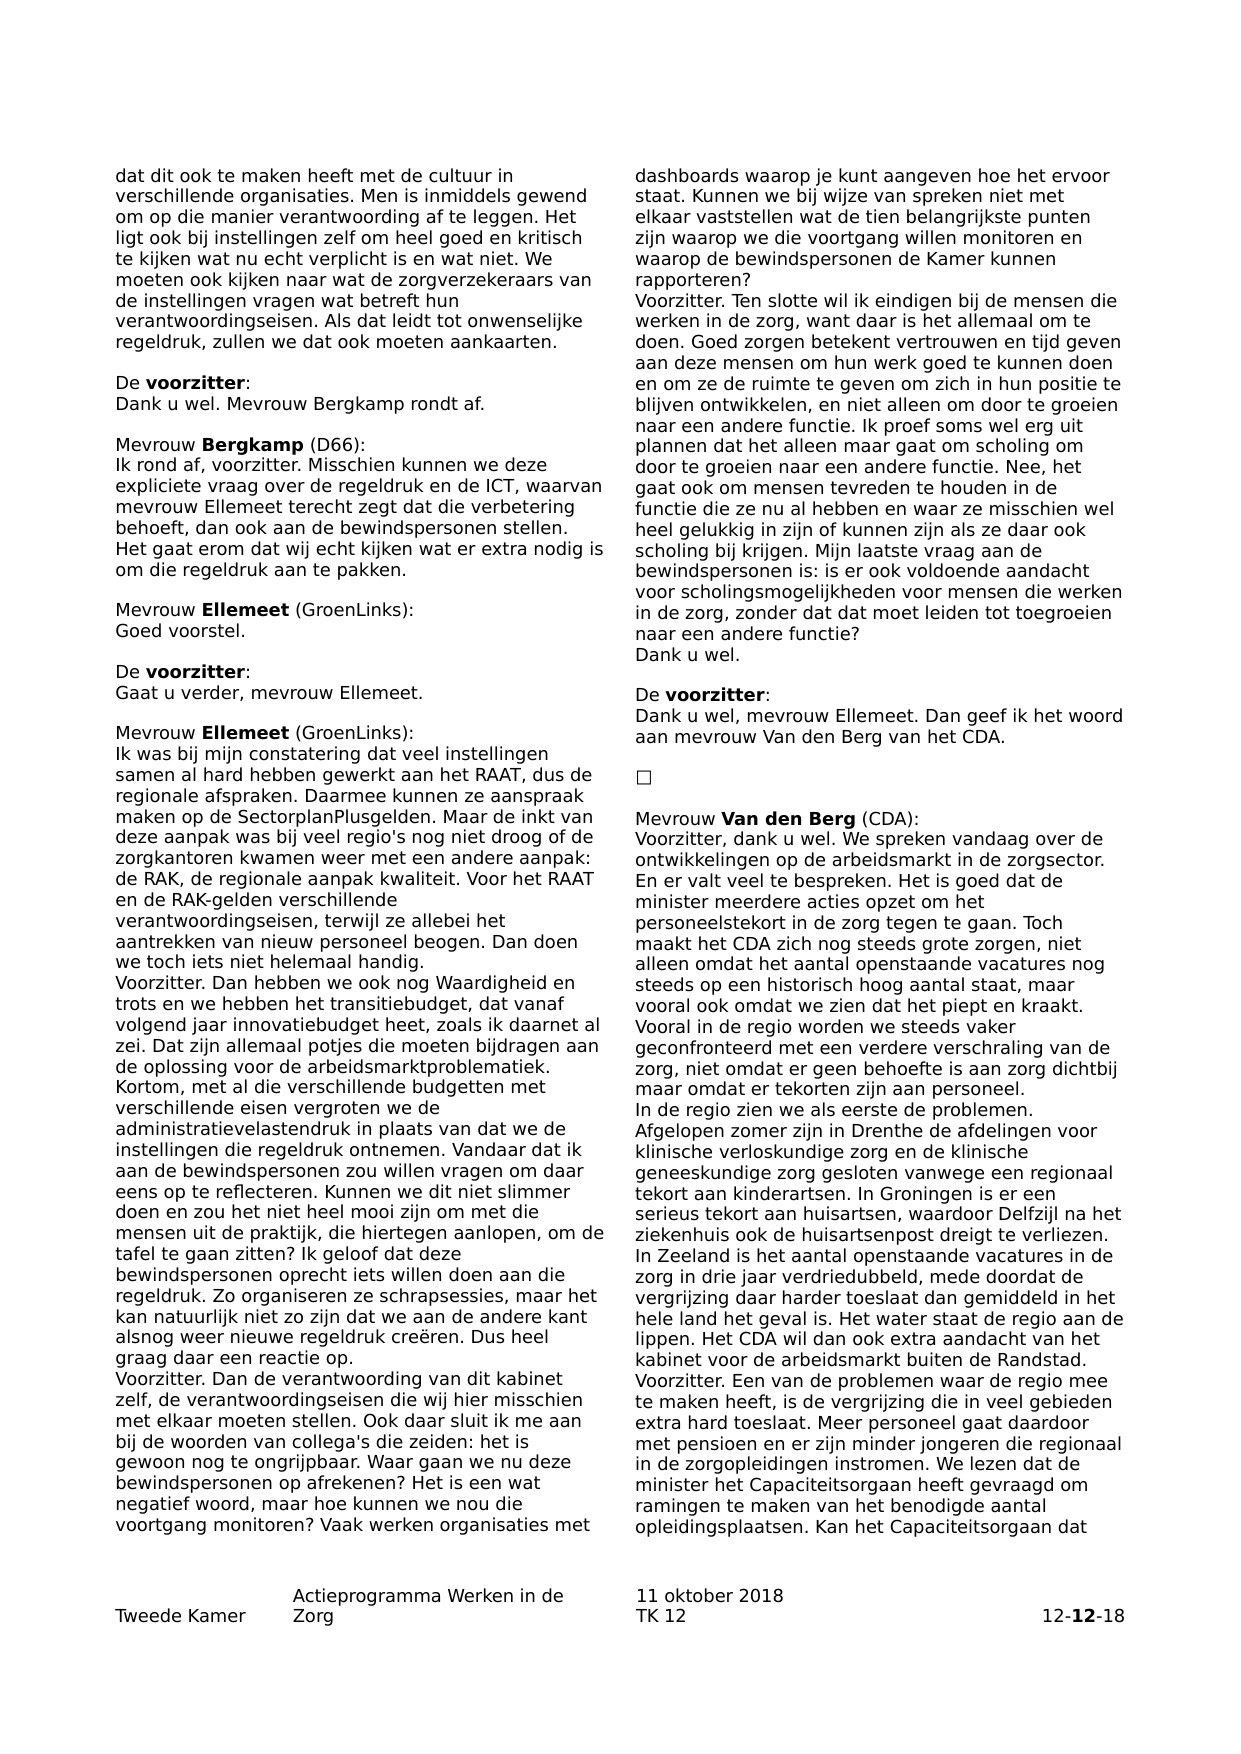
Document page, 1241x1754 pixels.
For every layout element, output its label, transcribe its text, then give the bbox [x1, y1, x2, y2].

text Dank u wel. Mevrouw Bergkamp rondt af. [115, 393, 605, 414]
text ⬜ [635, 768, 1125, 788]
text Mevrouw Van den Berg (CDA): [635, 808, 1125, 829]
text Mevrouw Ellemeet (GroenLinks): [115, 723, 605, 744]
text Goed voorstel. [115, 621, 605, 642]
text Voorzitter. Ten slotte wil ik eindigen bij de mensen die werken in de zorg, want daar is het allemaal om te doen. Goed zorgen betekent vertrouwen en tijd geven aan deze mensen om hun werk goed te kunnen doen en om ze de ruimte te geven om zich in hun positie te blijven ontwikkelen, en niet alleen om door te groeien naar een andere functie. Ik proef soms wel erg uit plannen dat het alleen maar gaat om scholing om door te groeien naar een andere functie. Nee, het gaat ook om mensen tevreden te houden in de functie die ze nu al hebben en waar ze misschien wel heel gelukkig in zijn of kunnen zijn als ze daar ook scholing bij krijgen. Mijn laatste vraag aan de bewindspersonen is: is er ook voldoende aandacht voor scholingsmogelijkheden voor mensen die werken in de zorg, zonder dat dat moet leiden tot toegroeien naar een andere functie? [635, 290, 1125, 644]
text dat dit ook te maken heeft met de cultuur in verschillende organisaties. Men is inmiddels gewend om op die manier verantwoording af te leggen. Het ligt ook bij instellingen zelf om heel goed en kritisch te kijken wat nu echt verplicht is en wat niet. We moeten ook kijken naar wat de zorgverzekeraars van de instellingen vragen wat betreft hun verantwoordingseisen. Als dat leidt tot onwenselijke regeldruk, zullen we dat ook moeten aankaarten. [115, 165, 605, 353]
text Voorzitter, dank u wel. We spreken vandaag over de ontwikkelingen op de arbeidsmarkt in de zorgsector. En er valt veel te bespreken. Het is goed dat de minister meerdere acties opzet om het personeelstekort in de zorg tegen te gaan. Toch maakt het CDA zich nog steeds grote zorgen, niet alleen omdat het aantal openstaande vacatures nog steeds op een historisch hoog aantal staat, maar vooral ook omdat we zien dat het piept en kraakt. Vooral in de regio worden we steeds vaker geconfronteerd met een verdere verschraling van de zorg, niet omdat er geen behoefte is aan zorg dichtbij maar omdat er tekorten zijn aan personeel. [635, 829, 1125, 1100]
text Dank u wel. [635, 644, 1125, 665]
text Ik rond af, voorzitter. Misschien kunnen we deze expliciete vraag over de regeldruk en de ICT, waarvan mevrouw Ellemeet terecht zegt dat die verbetering behoeft, dan ook aan de bewindspersonen stellen. Het gaat erom dat wij echt kijken wat er extra nodig is om die regeldruk aan te pakken. [115, 455, 605, 580]
text Mevrouw Ellemeet (GroenLinks): [115, 600, 605, 621]
text dashboards waarop je kunt aangeven hoe het ervoor staat. Kunnen we bij wijze van spreken niet met elkaar vaststellen wat de tien belangrijkste punten zijn waarop we die voortgang willen monitoren en waarop de bewindspersonen de Kamer kunnen rapporteren? [635, 165, 1125, 290]
text Dank u wel, mevrouw Ellemeet. Dan geef ik het woord aan mevrouw Van den Berg van het CDA. [635, 706, 1125, 748]
text In de regio zien we als eerste de problemen. Afgelopen zomer zijn in Drenthe de afdelingen voor klinische verloskundige zorg en de klinische geneeskundige zorg gesloten vanwege een regionaal tekort aan kinderartsen. In Groningen is er een serieus tekort aan huisartsen, waardoor Delfzijl na het ziekenhuis ook de huisartsenpost dreigt te verliezen. In Zeeland is het aantal openstaande vacatures in de zorg in drie jaar verdriedubbeld, mede doordat de vergrijzing daar harder toeslaat dan gemiddeld in het hele land het geval is. Het water staat de regio aan de lippen. Het CDA wil dan ook extra aandacht van het kabinet voor de arbeidsmarkt buiten de Randstad. [635, 1100, 1125, 1371]
text De voorzitter: [635, 685, 1125, 706]
text Voorzitter. Een van de problemen waar de regio mee te maken heeft, is de vergrijzing die in veel gebieden extra hard toeslaat. Meer personeel gaat daardoor met pensioen en er zijn minder jongeren die regionaal in de zorgopleidingen instromen. We lezen dat de minister het Capaciteitsorgaan heeft gevraagd om ramingen te maken van het benodigde aantal opleidingsplaatsen. Kan het Capaciteitsorgaan dat [635, 1371, 1125, 1537]
text Gaat u verder, mevrouw Ellemeet. [115, 682, 605, 703]
text Voorzitter. Dan hebben we ook nog Waardigheid en trots en we hebben het transitiebudget, dat vanaf volgend jaar innovatiebudget heet, zoals ik daarnet al zei. Dat zijn allemaal potjes die moeten bijdragen aan de oplossing voor de arbeidsmarktproblematiek. Kortom, met al die verschillende budgetten met verschillende eisen vergroten we de administratievelastendruk in plaats van dat we de instellingen die regeldruk ontnemen. Vandaar dat ik aan de bewindspersonen zou willen vragen om daar eens op te reflecteren. Kunnen we dit niet slimmer doen en zou het niet heel mooi zijn om met die mensen uit de praktijk, die hiertegen aanlopen, om de tafel te gaan zitten? Ik geloof dat deze bewindspersonen oprecht iets willen doen aan die regeldruk. Zo organiseren ze schrapsessies, maar het kan natuurlijk niet zo zijn dat we aan de andere kant alsnog weer nieuwe regeldruk creëren. Dus heel graag daar een reactie op. [115, 973, 605, 1369]
text Mevrouw Bergkamp (D66): [115, 434, 605, 455]
text De voorzitter: [115, 662, 605, 682]
text Ik was bij mijn constatering dat veel instellingen samen al hard hebben gewerkt aan het RAAT, dus de regionale afspraken. Daarmee kunnen ze aanspraak maken op de SectorplanPlusgelden. Maar de inkt van deze aanpak was bij veel regio's nog niet droog of de zorgkantoren kwamen weer met een andere aanpak: de RAK, de regionale aanpak kwaliteit. Voor het RAAT en de RAK-gelden verschillende verantwoordingseisen, terwijl ze allebei het aantrekken van nieuw personeel beogen. Dan doen we toch iets niet helemaal handig. [115, 744, 605, 973]
text De voorzitter: [115, 373, 605, 393]
text Voorzitter. Dan de verantwoording van dit kabinet zelf, de verantwoordingseisen die wij hier misschien met elkaar moeten stellen. Ook daar sluit ik me aan bij de woorden van collega's die zeiden: het is gewoon nog te ongrijpbaar. Waar gaan we nu deze bewindspersonen op afrekenen? Het is een wat negatief woord, maar hoe kunnen we nou die voortgang monitoren? Vaak werken organisaties met [115, 1369, 605, 1536]
